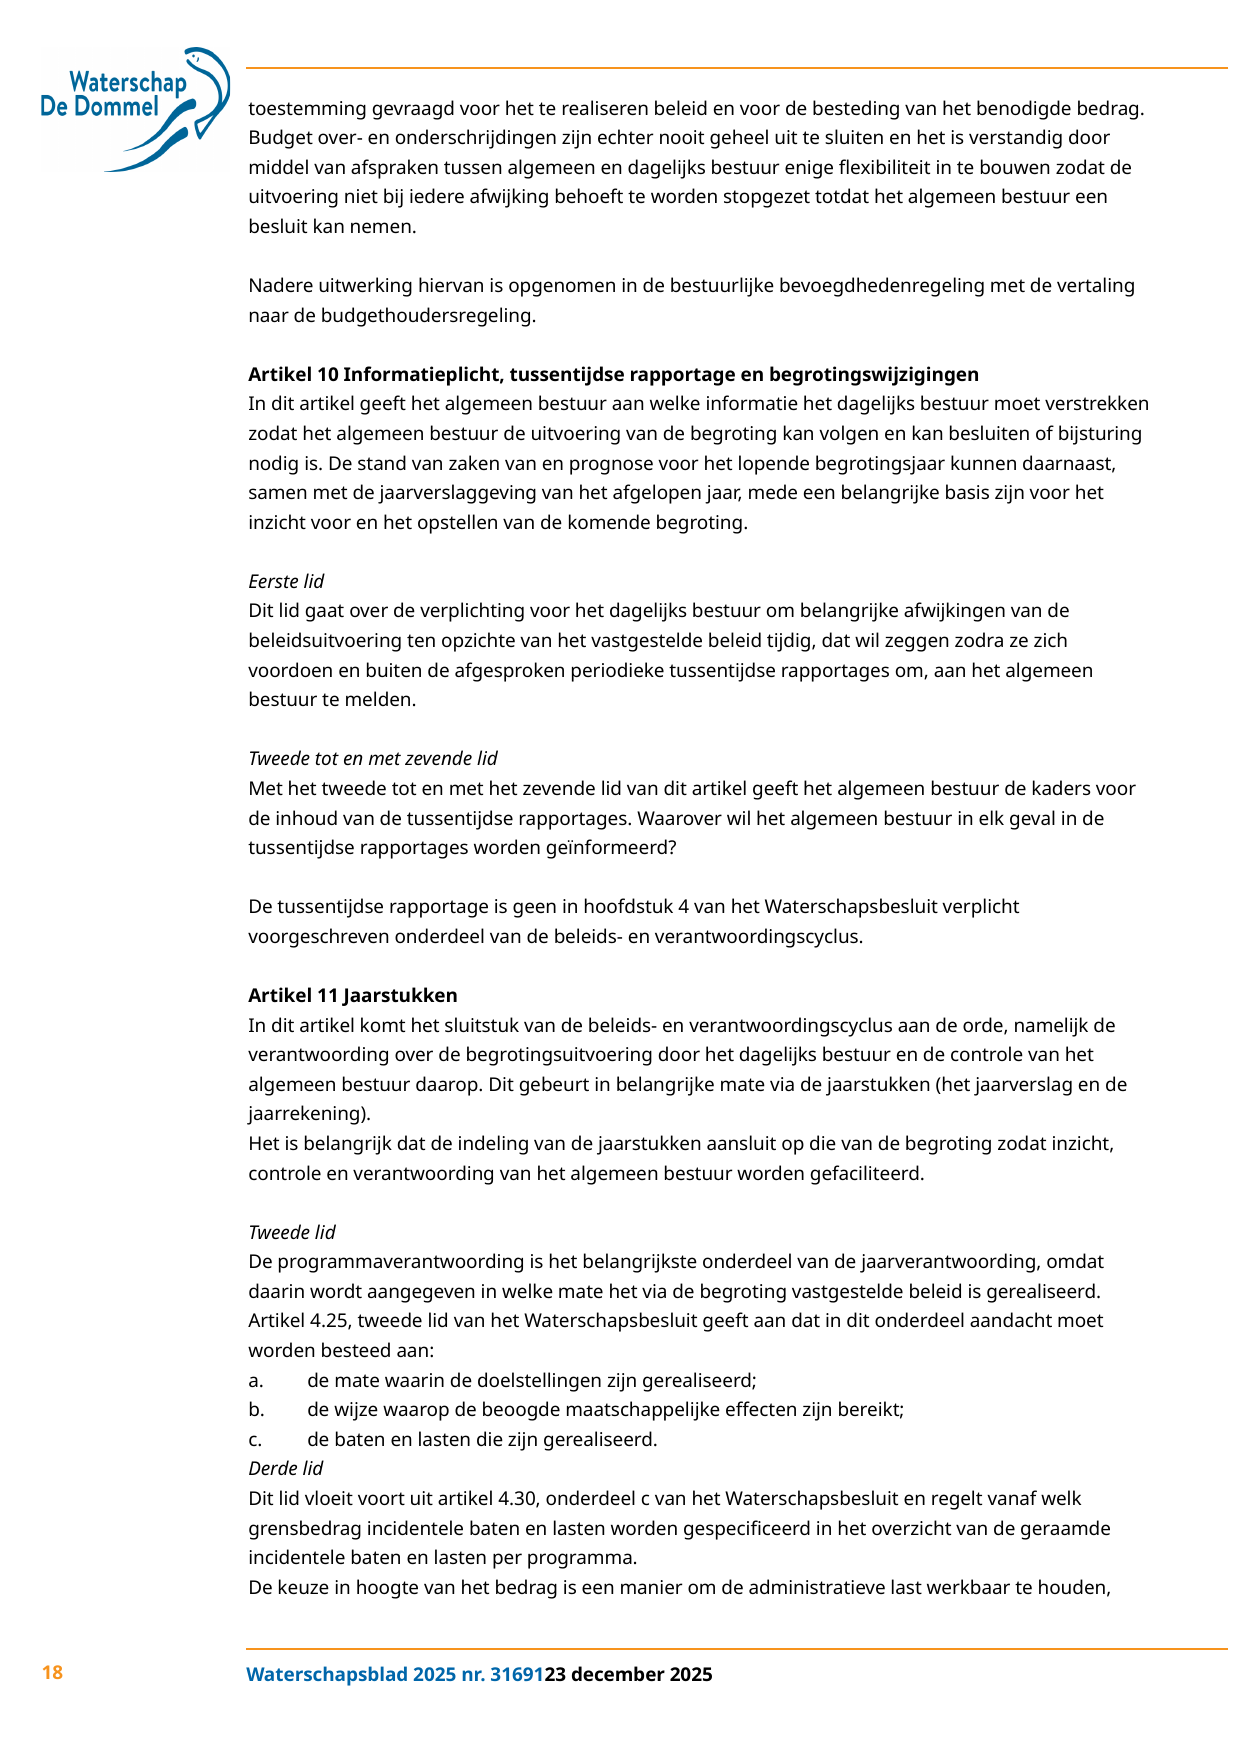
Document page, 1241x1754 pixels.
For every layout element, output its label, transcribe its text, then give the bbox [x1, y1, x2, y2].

text Dit lid vloeit voort uit artikel 4.30, onderdeel c van het Waterschapsbesluit en regelt vanaf welk grensbedrag incidentele baten en lasten worden gespecificeerd in het overzicht van de geraamde incidentele baten en lasten per programma. [248, 1485, 1152, 1570]
text In dit artikel komt het sluitstuk van de beleids- en verantwoordingscyclus aan de orde, namelijk de verantwoording over de begrotingsuitvoering door het dagelijks bestuur en de controle van het algemeen bestuur daarop. Dit gebeurt in belangrijke mate via de jaarstukken (het jaarverslag en de jaarrekening). [248, 1012, 1152, 1126]
list de wijze waarop de beoogde maatschappelijke effecten zijn bereikt; [248, 1396, 1152, 1422]
text Eerste lid [248, 568, 1152, 594]
text Met het tweede tot en met het zevende lid van dit artikel geeft het algemeen bestuur de kaders voor de inhoud van de tussentijdse rapportages. Waarover wil het algemeen bestuur in elk geval in de tussentijdse rapportages worden geïnformeerd? [248, 775, 1152, 860]
text Tweede tot en met zevende lid [248, 746, 1152, 771]
picture [41, 47, 231, 172]
text Het is belangrijk dat de indeling van de jaarstukken aansluit op die van de begroting zodat inzicht, controle en verantwoording van het algemeen bestuur worden gefaciliteerd. [248, 1130, 1152, 1186]
text Derde lid [248, 1456, 1152, 1481]
text Dit lid gaat over de verplichting voor het dagelijks bestuur om belangrijke afwijkingen van de beleidsuitvoering ten opzichte van het vastgestelde beleid tijdig, dat wil zeggen zodra ze zich voordoen en buiten de afgesproken periodieke tussentijdse rapportages om, aan het algemeen bestuur te melden. [248, 598, 1152, 712]
text Budget over- en onderschrijdingen zijn echter nooit geheel uit te sluiten en het is verstandig door middel van afspraken tussen algemeen en dagelijks bestuur enige flexibiliteit in te bouwen zodat de uitvoering niet bij iedere afwijking behoeft te worden stopgezet totdat het algemeen bestuur een besluit kan nemen. [248, 124, 1152, 239]
picture [45, 99, 51, 111]
text Tweede lid [248, 1219, 1152, 1245]
text Artikel 10 Informatieplicht, tussentijdse rapportage en begrotingswijzigingen [248, 361, 1152, 387]
text De keuze in hoogte van het bedrag is een manier om de administratieve last werkbaar te houden, [248, 1574, 1152, 1600]
picture [198, 118, 210, 131]
text In dit artikel geeft het algemeen bestuur aan welke informatie het dagelijks bestuur moet verstrekken zodat het algemeen bestuur de uitvoering van de begroting kan volgen en kan besluiten of bijsturing nodig is. De stand van zaken van en prognose voor het lopende begrotingsjaar kunnen daarnaast, samen met de jaarverslaggeving van het afgelopen jaar, mede een belangrijke basis zijn voor het inzicht voor en het opstellen van de komende begroting. [248, 391, 1152, 535]
text De tussentijdse rapportage is geen in hoofdstuk 4 van het Waterschapsbesluit verplicht voorgeschreven onderdeel van de beleids- en verantwoordingscyclus. [248, 893, 1152, 949]
list de baten en lasten die zijn gerealiseerd. [248, 1426, 1152, 1452]
text Artikel 11 Jaarstukken [248, 982, 1152, 1008]
text De programmaverantwoording is het belangrijkste onderdeel van de jaarverantwoording, omdat daarin wordt aangegeven in welke mate het via de begroting vastgestelde beleid is gerealiseerd. Artikel 4.25, tweede lid van het Waterschapsbesluit geeft aan dat in dit onderdeel aandacht moet worden besteed aan: [248, 1248, 1152, 1363]
text toestemming gevraagd voor het te realiseren beleid en voor de besteding van het benodigde bedrag. [248, 95, 1152, 121]
picture [204, 47, 231, 76]
list de mate waarin de doelstellingen zijn gerealiseerd; [248, 1367, 1152, 1393]
text Nadere uitwerking hiervan is opgenomen in de bestuurlijke bevoegdhedenregeling met de vertaling naar de budgethoudersregeling. [248, 272, 1152, 328]
